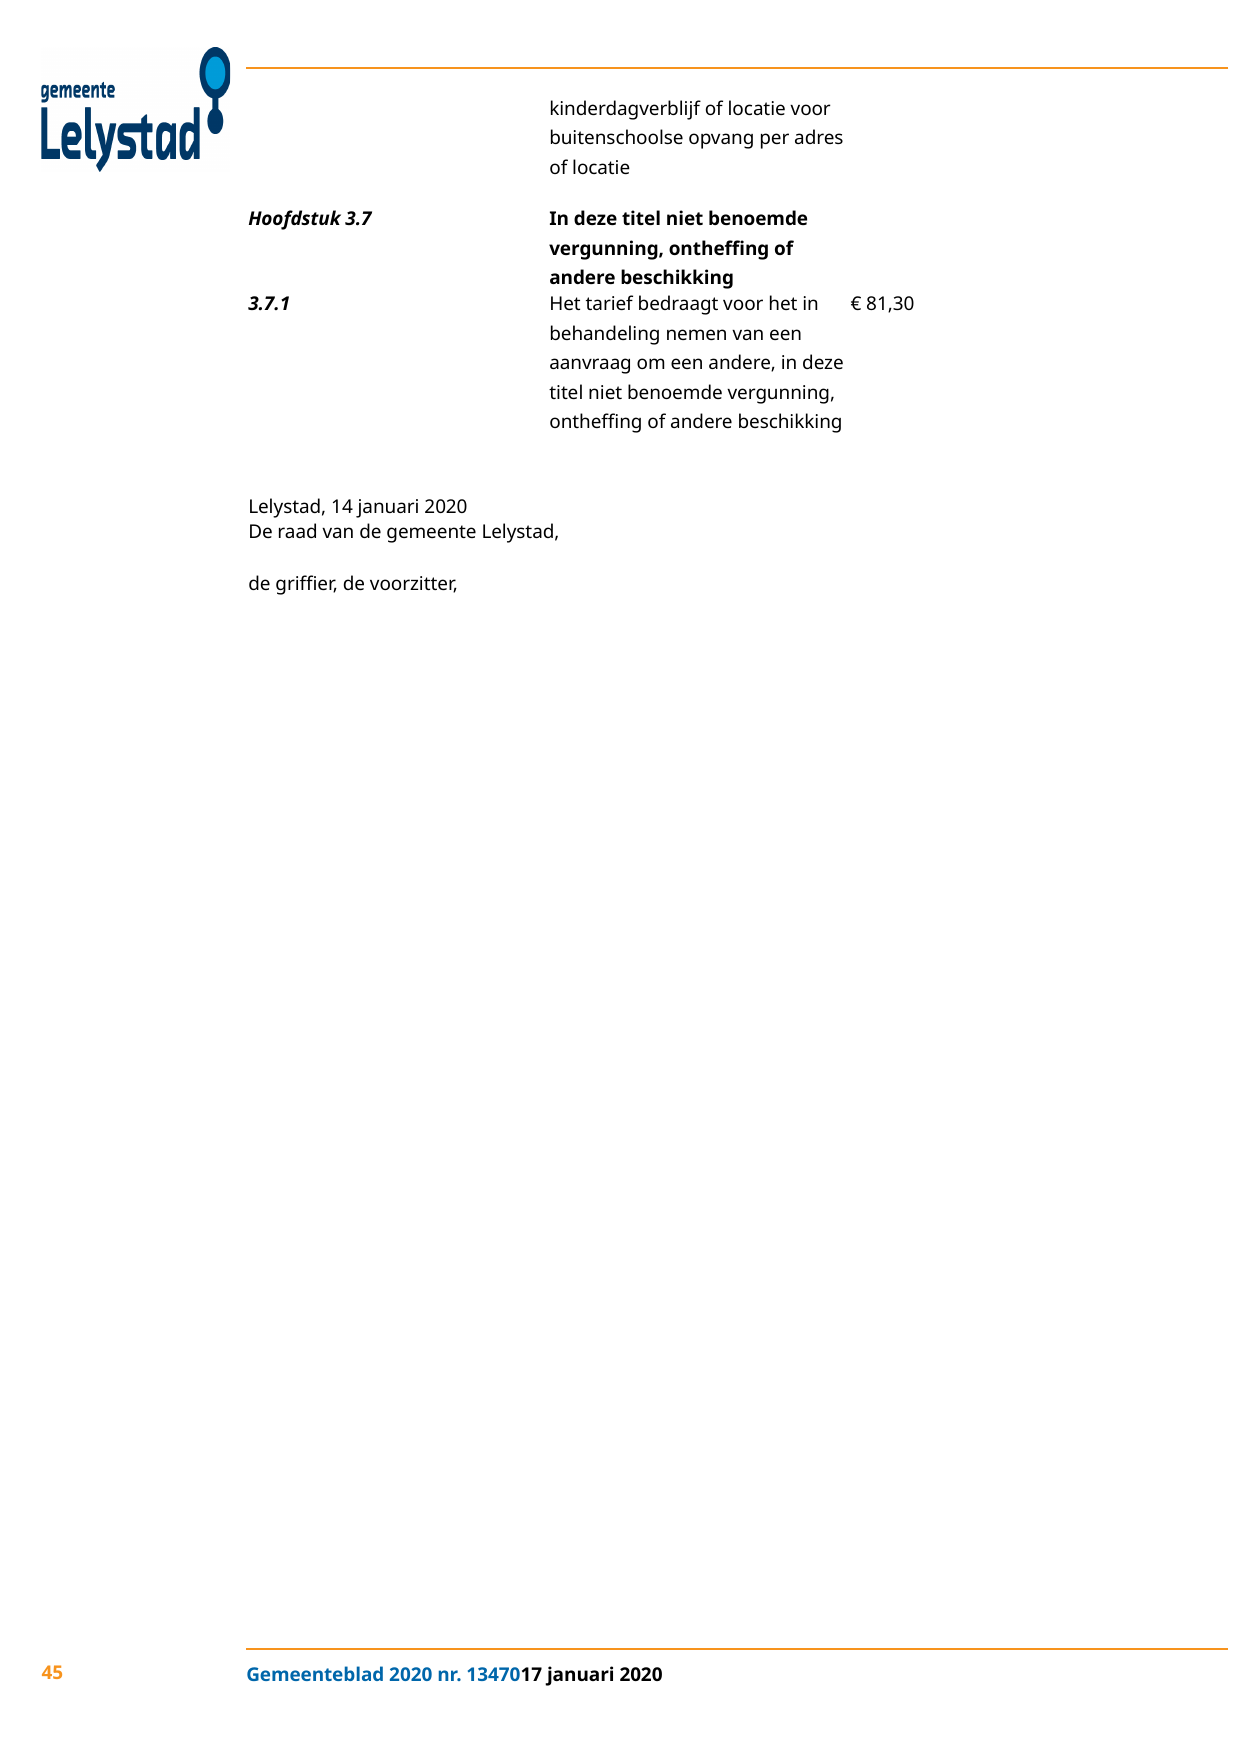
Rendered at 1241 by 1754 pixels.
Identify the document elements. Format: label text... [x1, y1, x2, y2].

table_cell [850, 180, 1152, 205]
table_cell [549, 434, 850, 460]
table_cell [248, 95, 549, 180]
text de griffier, de voorzitter, [248, 570, 1152, 596]
table_cell In deze titel niet benoemde vergunning, ontheffing of andere beschikking [549, 205, 850, 290]
text De raad van de gemeente Lelystad, [248, 519, 1152, 544]
table_cell [248, 434, 549, 460]
table_cell [248, 180, 549, 205]
table_cell [850, 434, 1152, 460]
text Lelystad, 14 januari 2020 [248, 493, 1152, 519]
table_cell € 81,30 [850, 290, 1152, 434]
table_cell 3.7.1 [248, 290, 549, 434]
table_cell Hoofdstuk 3.7 [248, 205, 549, 290]
table_cell [850, 95, 1152, 180]
picture [41, 47, 231, 172]
table_cell kinderdagverblijf of locatie voor buitenschoolse opvang per adres of locatie [549, 95, 850, 180]
table_cell Het tarief bedraagt voor het in behandeling nemen van een aanvraag om een andere, in deze titel niet benoemde vergunning, ontheffing of andere beschikking [549, 290, 850, 434]
table_cell [549, 180, 850, 205]
table_cell [850, 205, 1152, 290]
